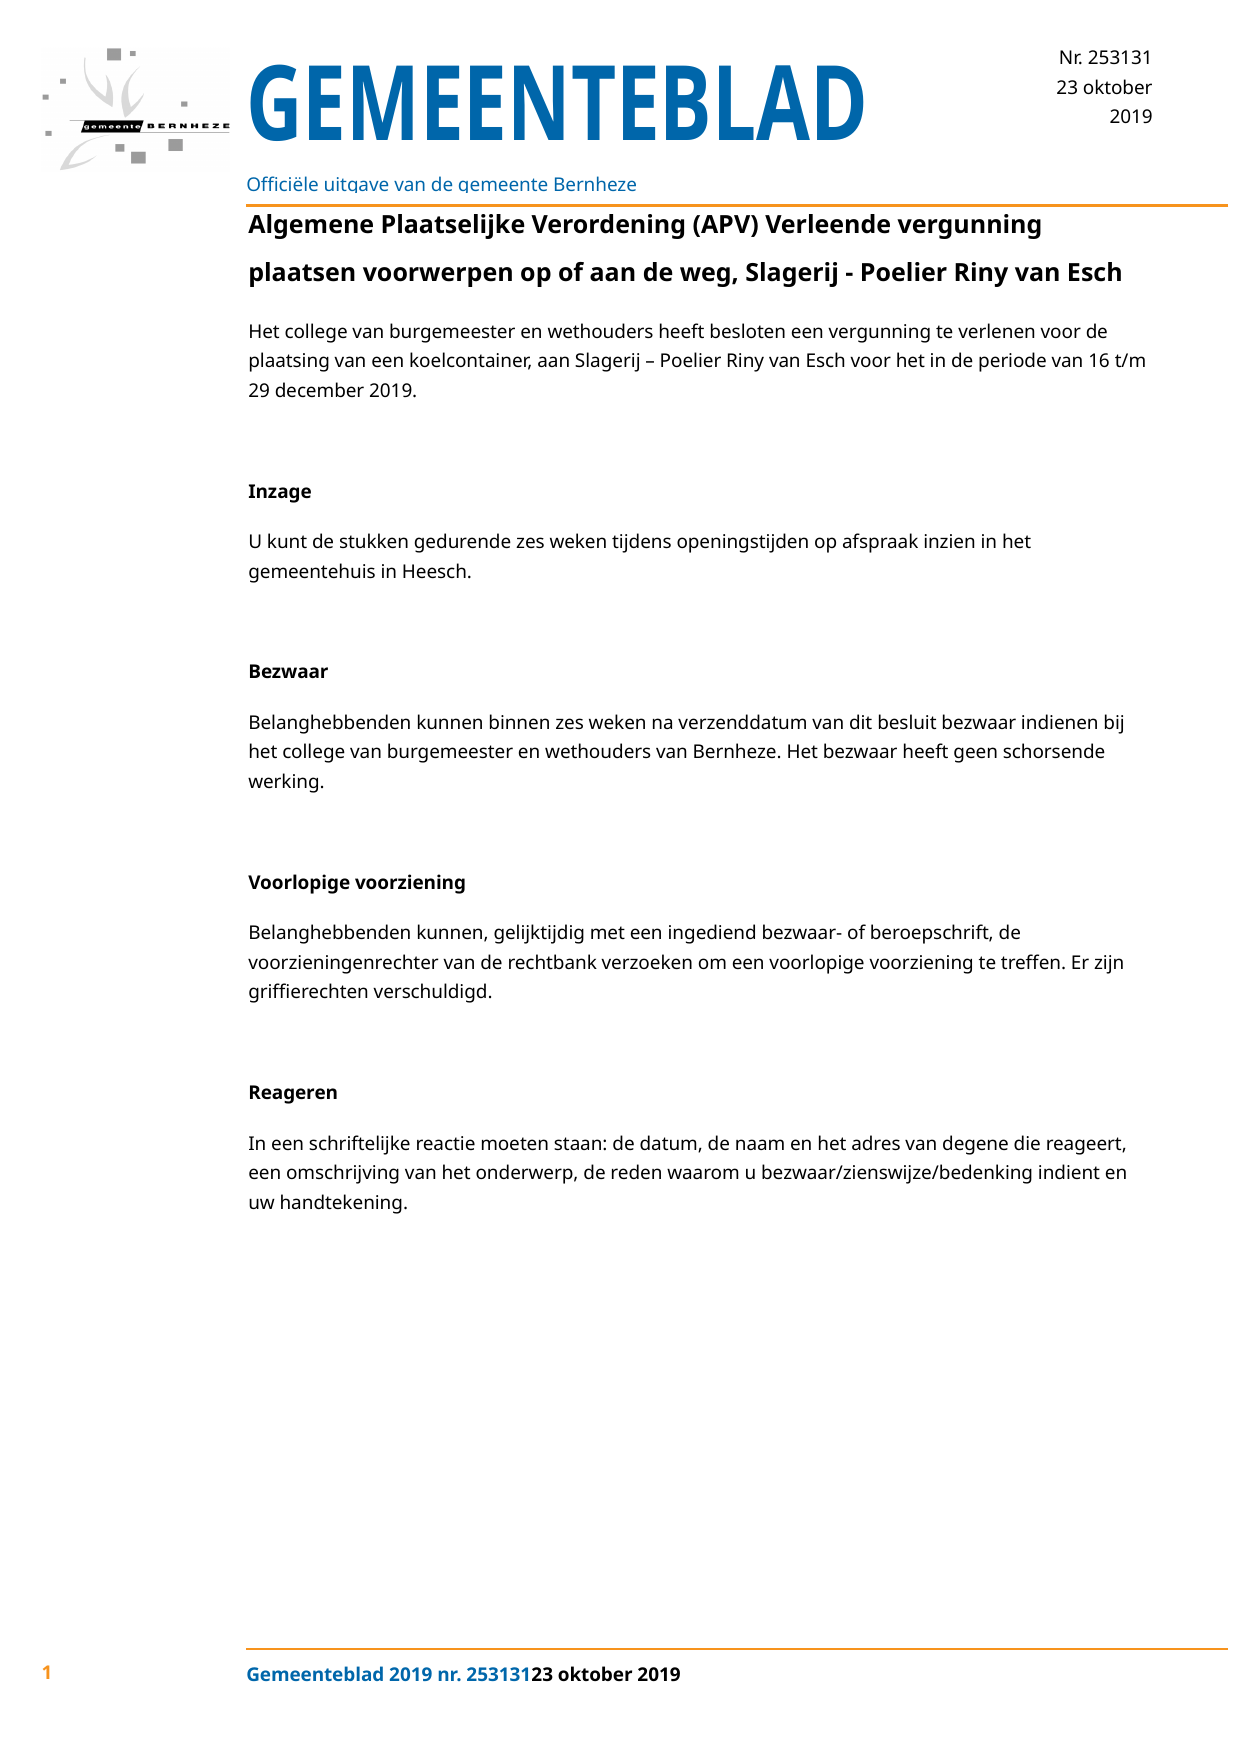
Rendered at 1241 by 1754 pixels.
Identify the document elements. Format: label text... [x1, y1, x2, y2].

text Belanghebbenden kunnen binnen zes weken na verzenddatum van dit besluit bezwaar indienen bij het college van burgemeester en wethouders van Bernheze. Het bezwaar heeft geen schorsende werking. [248, 709, 1152, 794]
text Voorlopige voorziening [248, 869, 1152, 895]
text U kunt de stukken gedurende zes weken tijdens openingstijden op afspraak inzien in het gemeentehuis in Heesch. [248, 528, 1152, 584]
text Inzage [248, 478, 1152, 504]
text Belanghebbenden kunnen, gelijktijdig met een ingediend bezwaar- of beroepschrift, de voorzieningenrechter van de rechtbank verzoeken om een voorlopige voorziening te treffen. Er zijn griffierechten verschuldigd. [248, 919, 1152, 1004]
text Algemene Plaatselijke Verordening (APV) Verleende vergunning plaatsen voorwerpen op of aan de weg, Slagerij - Poelier Riny van Esch [248, 207, 1152, 288]
text In een schriftelijke reactie moeten staan: de datum, de naam en het adres van degene die reageert, een omschrijving van het onderwerp, de reden waarom u bezwaar/zienswijze/bedenking indient en uw handtekening. [248, 1130, 1152, 1215]
picture [41, 47, 231, 172]
text Bezwaar [248, 659, 1152, 684]
text Het college van burgemeester en wethouders heeft besloten een vergunning te verlenen voor de plaatsing van een koelcontainer, aan Slagerij – Poelier Riny van Esch voor het in de periode van 16 t/m 29 december 2019. [248, 318, 1152, 403]
text Reageren [248, 1079, 1152, 1105]
